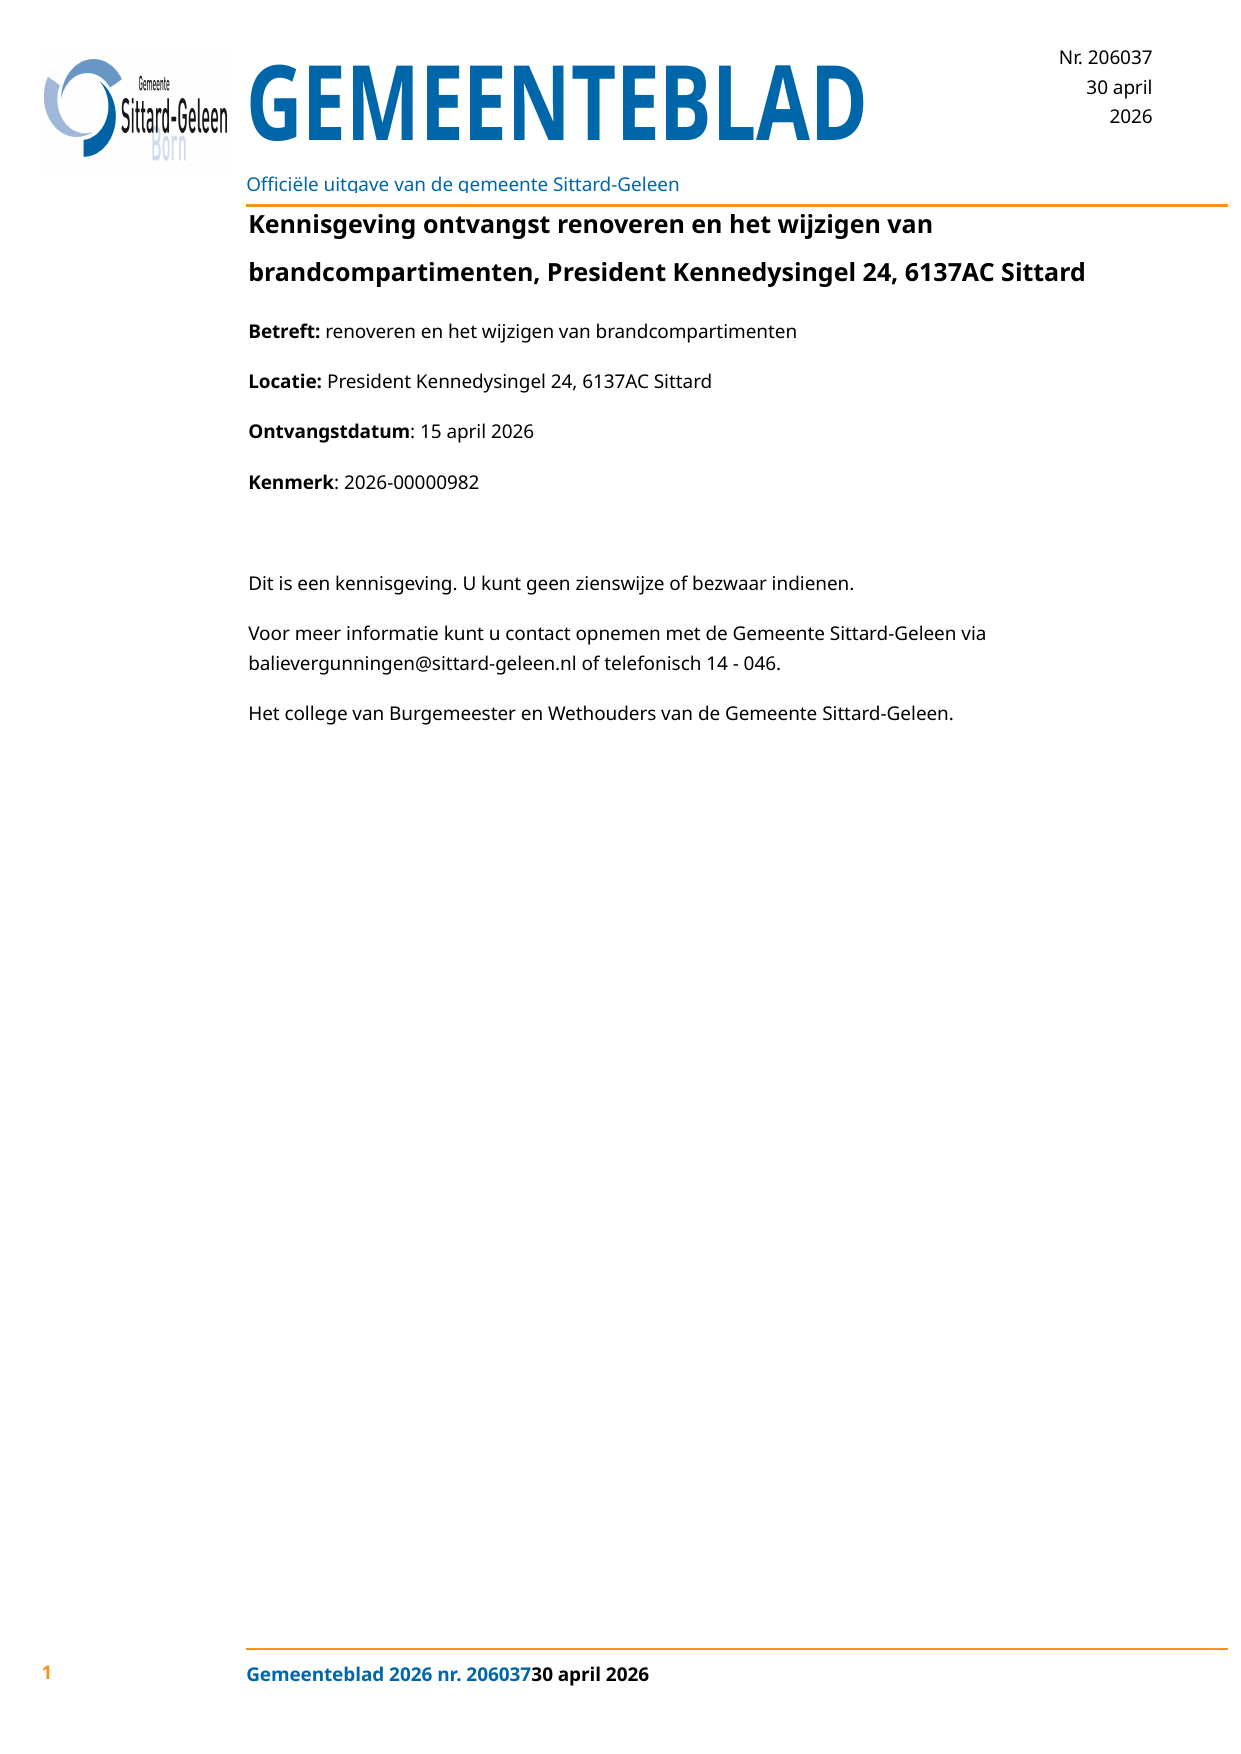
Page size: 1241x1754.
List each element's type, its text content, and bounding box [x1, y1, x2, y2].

text Locatie: President Kennedysingel 24, 6137AC Sittard [248, 368, 1152, 394]
text Ontvangstdatum: 15 april 2026 [248, 419, 1152, 444]
text Dit is een kennisgeving. U kunt geen zienswijze of bezwaar indienen. [248, 570, 1152, 596]
text Kenmerk: 2026-00000982 [248, 469, 1152, 495]
text Voor meer informatie kunt u contact opnemen met de Gemeente Sittard-Geleen via balievergunningen@sittard-geleen.nl of telefonisch 14 - 046. [248, 620, 1152, 676]
picture [41, 47, 231, 172]
text Kennisgeving ontvangst renoveren en het wijzigen van brandcompartimenten, President Kennedysingel 24, 6137AC Sittard [248, 207, 1152, 288]
text Betreft: renoveren en het wijzigen van brandcompartimenten [248, 318, 1152, 344]
text Het college van Burgemeester en Wethouders van de Gemeente Sittard-Geleen. [248, 700, 1152, 726]
